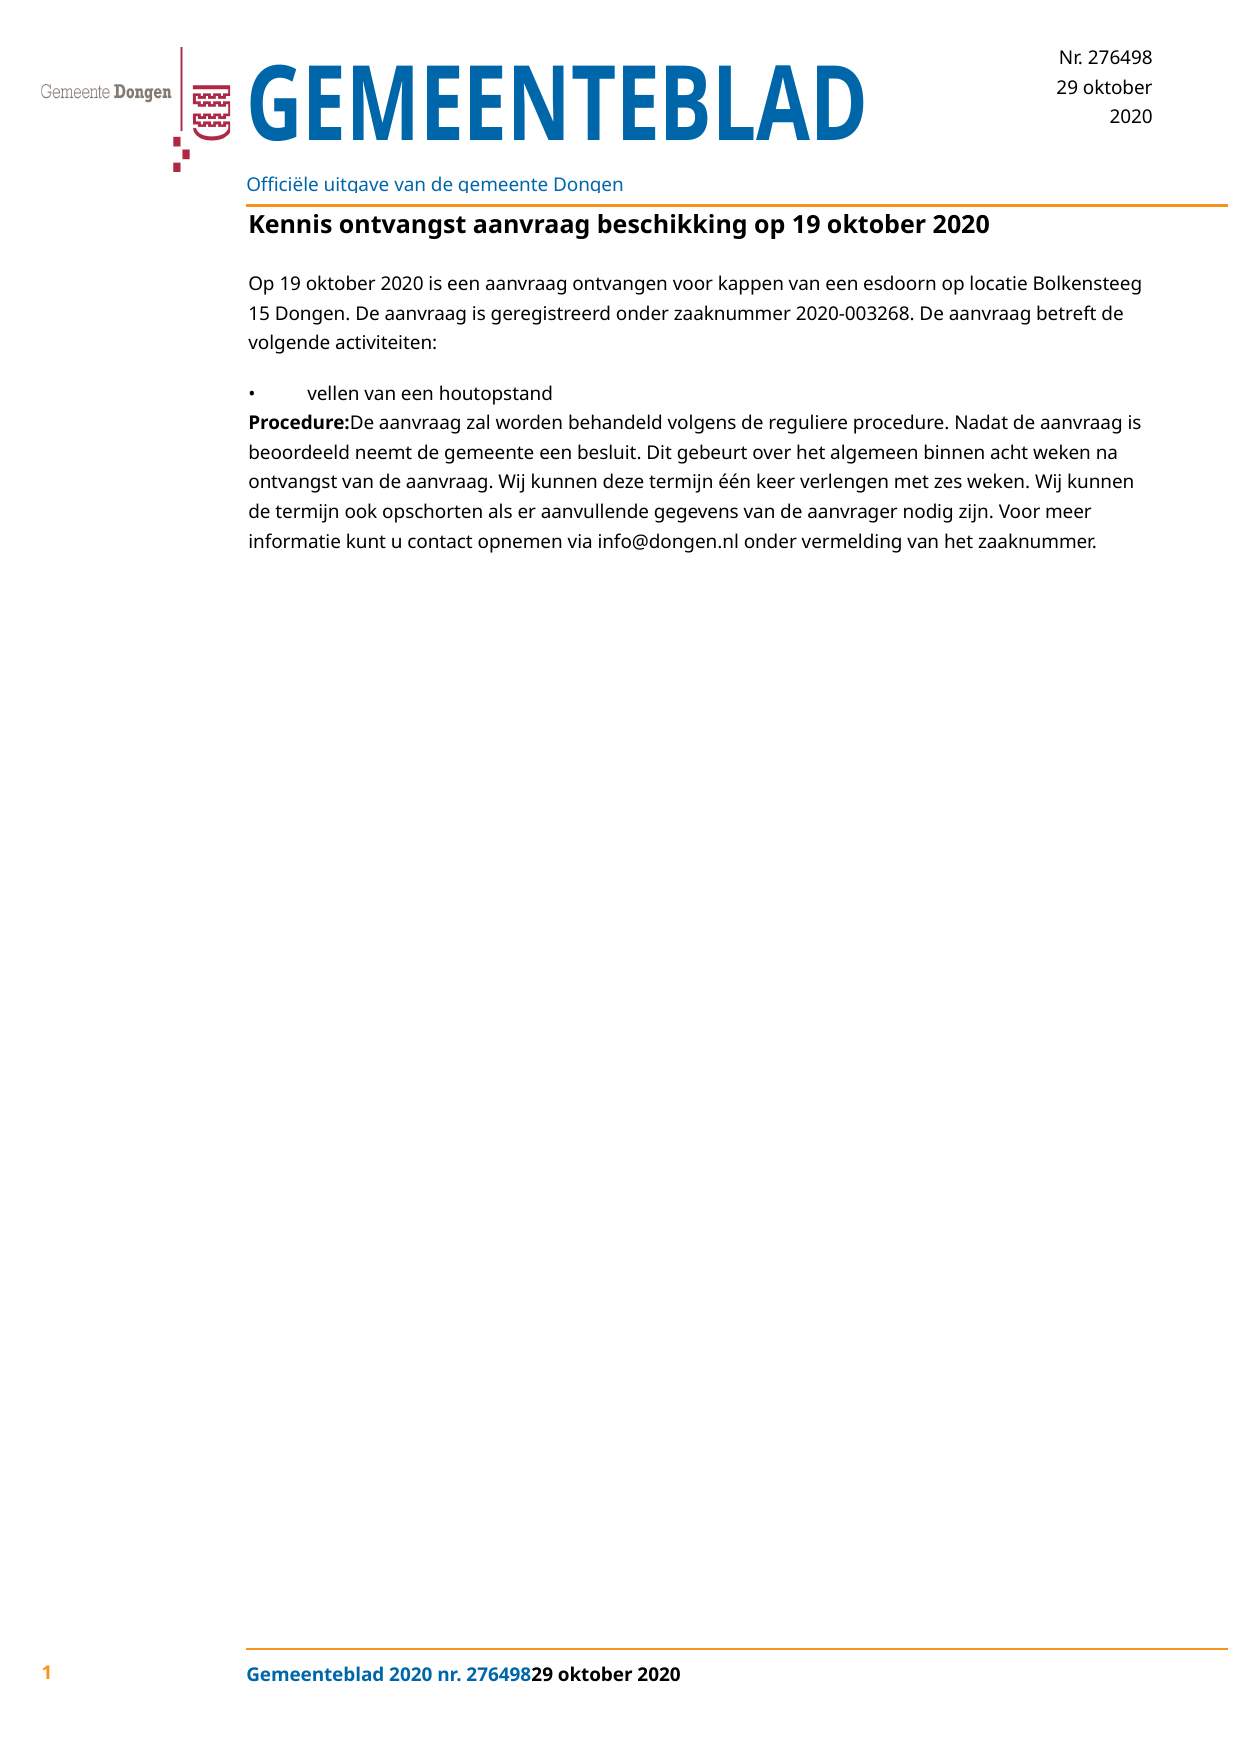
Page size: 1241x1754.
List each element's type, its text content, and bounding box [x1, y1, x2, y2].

text Op 19 oktober 2020 is een aanvraag ontvangen voor kappen van een esdoorn op locatie Bolkensteeg 15 Dongen. De aanvraag is geregistreerd onder zaaknummer 2020-003268. De aanvraag betreft de volgende activiteiten: [248, 270, 1152, 355]
list vellen van een houtopstand [248, 380, 1152, 406]
text Procedure:De aanvraag zal worden behandeld volgens de reguliere procedure. Nadat de aanvraag is beoordeeld neemt de gemeente een besluit. Dit gebeurt over het algemeen binnen acht weken na ontvangst van de aanvraag. Wij kunnen deze termijn één keer verlengen met zes weken. Wij kunnen de termijn ook opschorten als er aanvullende gegevens van de aanvrager nodig zijn. Voor meer informatie kunt u contact opnemen via info@dongen.nl onder vermelding van het zaaknummer. [248, 409, 1152, 553]
text Kennis ontvangst aanvraag beschikking op 19 oktober 2020 [248, 207, 1152, 241]
picture [41, 47, 231, 172]
